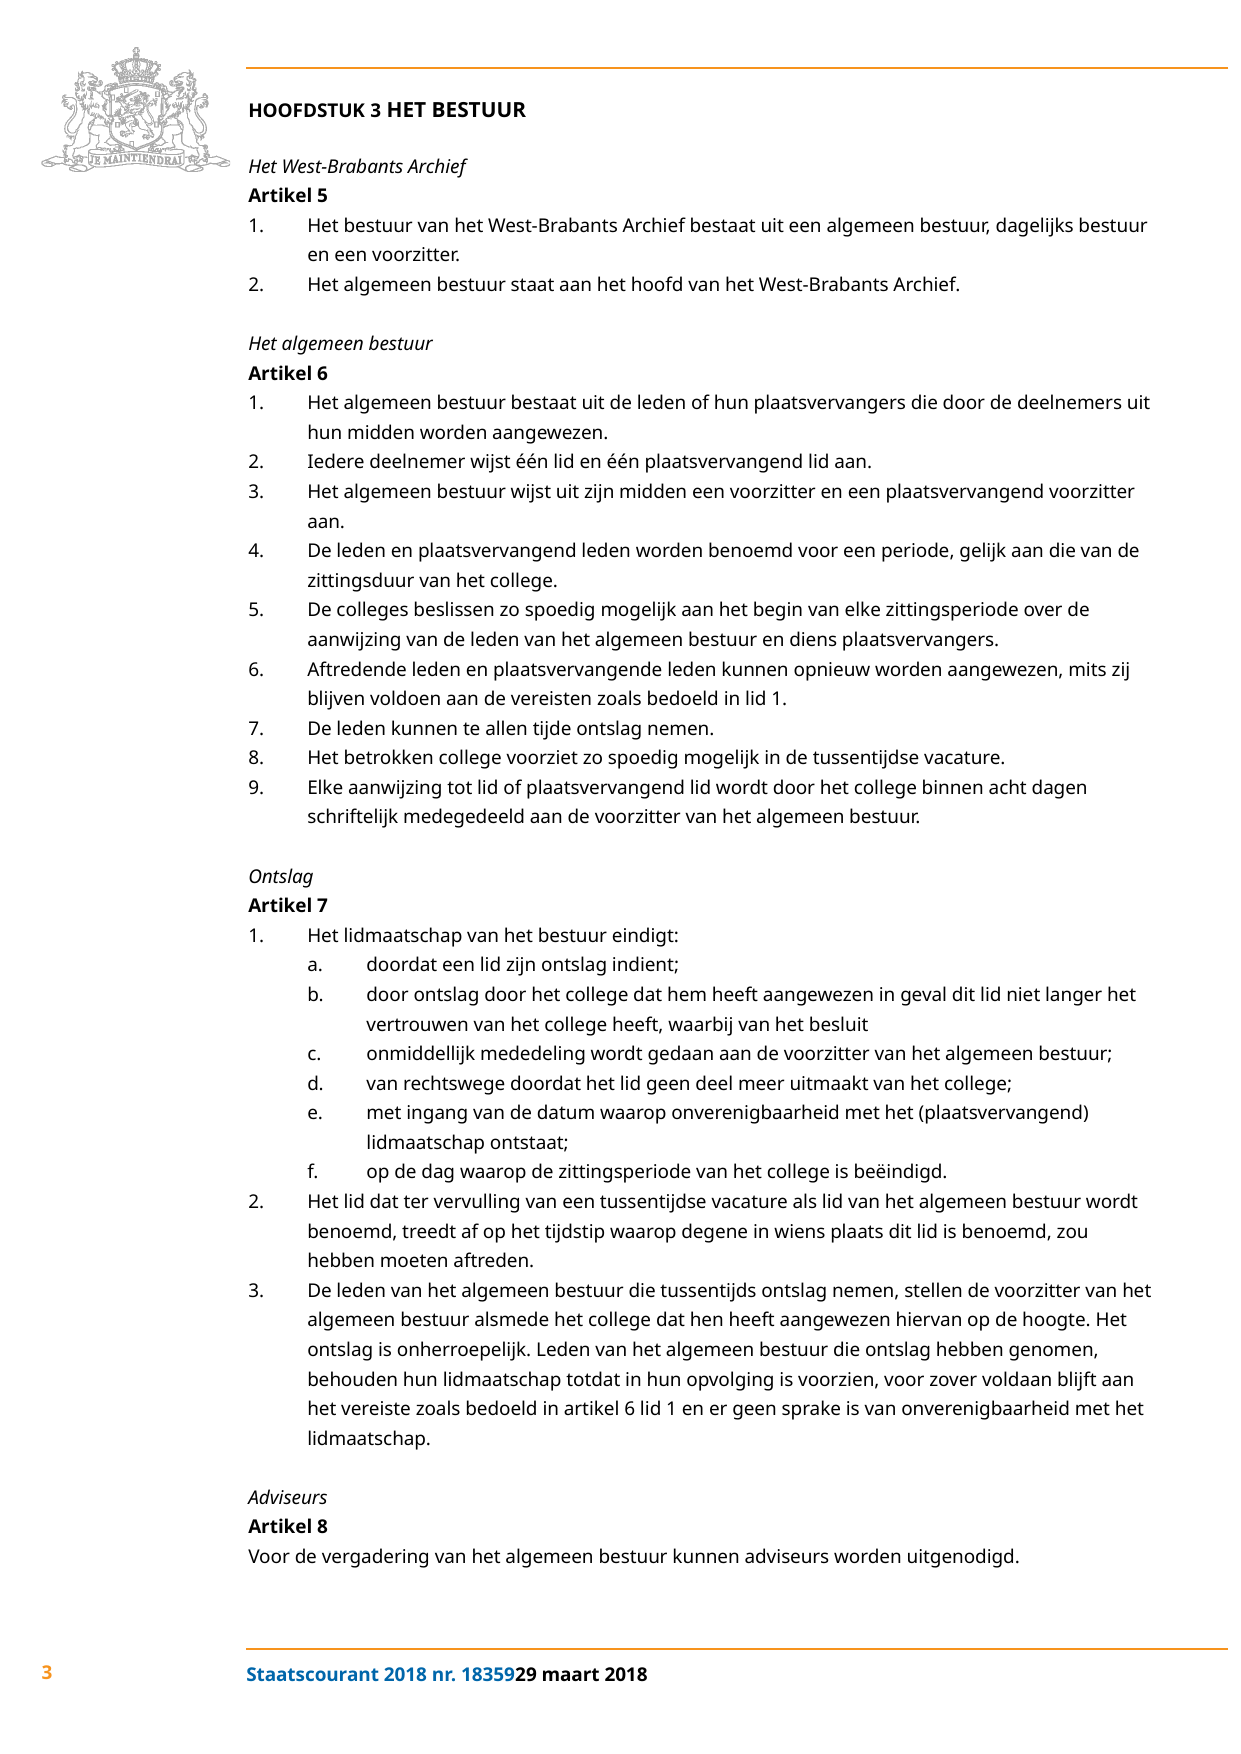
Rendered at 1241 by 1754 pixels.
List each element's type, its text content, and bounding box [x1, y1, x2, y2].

text Ontslag [248, 863, 1152, 888]
list Het lid dat ter vervulling van een tussentijdse vacature als lid van het algemeen bestuur wordt benoemd, treedt af op het tijdstip waarop degene in wiens plaats dit lid is benoemd, zou hebben moeten aftreden. [248, 1188, 1152, 1273]
list Het algemeen bestuur wijst uit zijn midden een voorzitter en een plaatsvervangend voorzitter aan. [248, 478, 1152, 533]
list De leden van het algemeen bestuur die tussentijds ontslag nemen, stellen de voorzitter van het algemeen bestuur alsmede het college dat hen heeft aangewezen hiervan op de hoogte. Het ontslag is onherroepelijk. Leden van het algemeen bestuur die ontslag hebben genomen, behouden hun lidmaatschap totdat in hun opvolging is voorzien, voor zover voldaan blijft aan het vereiste zoals bedoeld in artikel 6 lid 1 en er geen sprake is van onverenigbaarheid met het lidmaatschap. [248, 1277, 1152, 1451]
list onmiddellijk mededeling wordt gedaan aan de voorzitter van het algemeen bestuur; [307, 1040, 1152, 1066]
list De leden kunnen te allen tijde ontslag nemen. [248, 715, 1152, 741]
text Artikel 8 [248, 1514, 1152, 1539]
list doordat een lid zijn ontslag indient; [307, 952, 1152, 977]
list van rechtswege doordat het lid geen deel meer uitmaakt van het college; [307, 1070, 1152, 1096]
text Artikel 7 [248, 892, 1152, 918]
list Aftredende leden en plaatsvervangende leden kunnen opnieuw worden aangewezen, mits zij blijven voldoen aan de vereisten zoals bedoeld in lid 1. [248, 656, 1152, 711]
list Iedere deelnemer wijst één lid en één plaatsvervangend lid aan. [248, 449, 1152, 474]
list Het bestuur van het West-Brabants Archief bestaat uit een algemeen bestuur, dagelijks bestuur en een voorzitter. [248, 212, 1152, 267]
list De leden en plaatsvervangend leden worden benoemd voor een periode, gelijk aan die van de zittingsduur van het college. [248, 537, 1152, 593]
picture [41, 47, 231, 172]
list op de dag waarop de zittingsperiode van het college is beëindigd. [307, 1159, 1152, 1184]
list door ontslag door het college dat hem heeft aangewezen in geval dit lid niet langer het vertrouwen van het college heeft, waarbij van het besluit [307, 981, 1152, 1036]
text Artikel 5 [248, 182, 1152, 208]
list Het algemeen bestuur bestaat uit de leden of hun plaatsvervangers die door de deelnemers uit hun midden worden aangewezen. [248, 389, 1152, 445]
text HOOFDSTUK 3 HET BESTUUR [248, 95, 1152, 123]
text Het West-Brabants Archief [248, 153, 1152, 178]
list De colleges beslissen zo spoedig mogelijk aan het begin van elke zittingsperiode over de aanwijzing van de leden van het algemeen bestuur en diens plaatsvervangers. [248, 597, 1152, 652]
list Het betrokken college voorziet zo spoedig mogelijk in de tussentijdse vacature. [248, 744, 1152, 770]
text Adviseurs [248, 1484, 1152, 1510]
list met ingang van de datum waarop onverenigbaarheid met het (plaatsvervangend) lidmaatschap ontstaat; [307, 1099, 1152, 1155]
text Het algemeen bestuur [248, 330, 1152, 356]
text Artikel 6 [248, 360, 1152, 386]
list Het lidmaatschap van het bestuur eindigt: [248, 922, 1152, 948]
list Elke aanwijzing tot lid of plaatsvervangend lid wordt door het college binnen acht dagen schriftelijk medegedeeld aan de voorzitter van het algemeen bestuur. [248, 774, 1152, 829]
list Het algemeen bestuur staat aan het hoofd van het West-Brabants Archief. [248, 271, 1152, 297]
text Voor de vergadering van het algemeen bestuur kunnen adviseurs worden uitgenodigd. [248, 1543, 1152, 1569]
